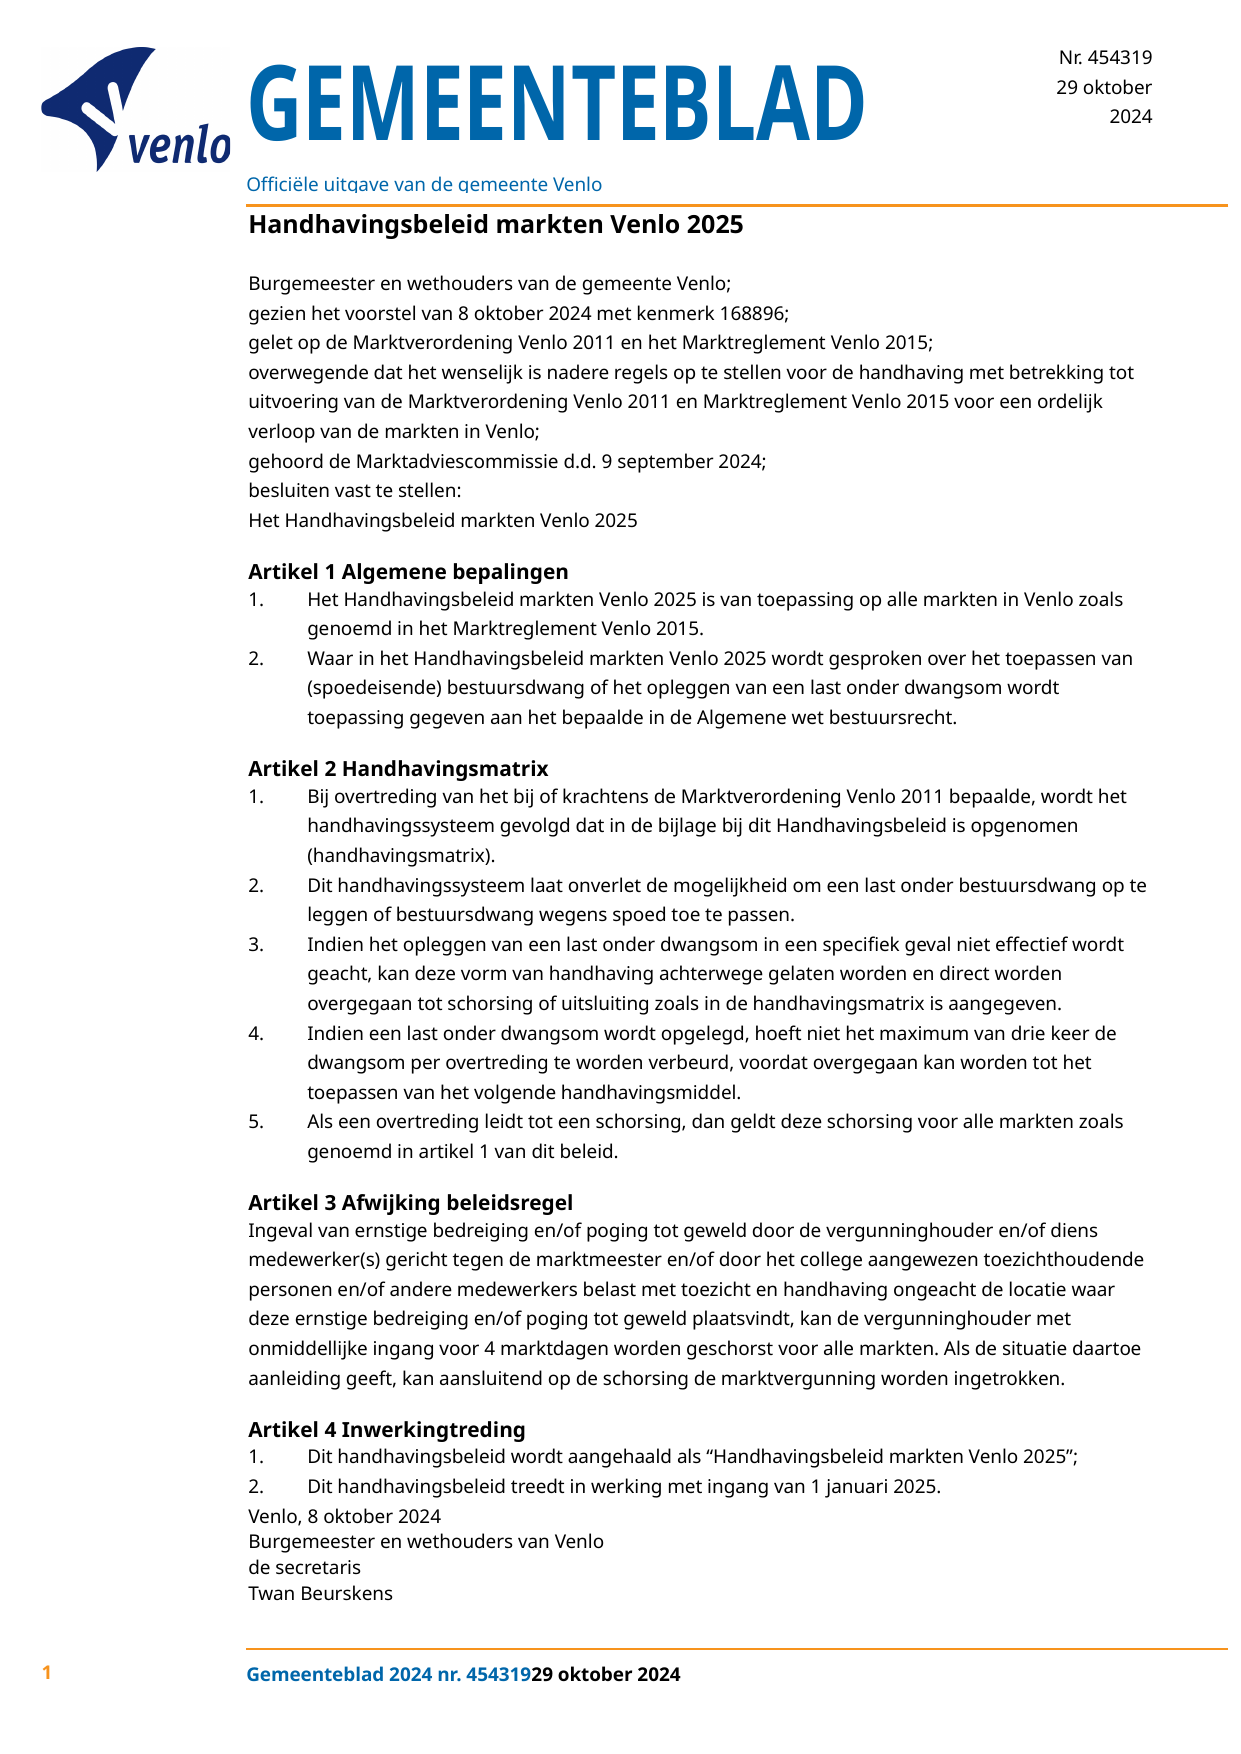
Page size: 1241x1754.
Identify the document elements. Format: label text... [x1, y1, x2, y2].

list Het Handhavingsbeleid markten Venlo 2025 is van toepassing op alle markten in Venlo zoals genoemd in het Marktreglement Venlo 2015. [248, 586, 1152, 641]
text overwegende dat het wenselijk is nadere regels op te stellen voor de handhaving met betrekking tot uitvoering van de Marktverordening Venlo 2011 en Marktreglement Venlo 2015 voor een ordelijk verloop van de markten in Venlo; [248, 359, 1152, 444]
list Als een overtreding leidt tot een schorsing, dan geldt deze schorsing voor alle markten zoals genoemd in artikel 1 van dit beleid. [248, 1108, 1152, 1164]
list Indien het opleggen van een last onder dwangsom in een specifiek geval niet effectief wordt geacht, kan deze vorm van handhaving achterwege gelaten worden en direct worden overgegaan tot schorsing of uitsluiting zoals in de handhavingsmatrix is aangegeven. [248, 931, 1152, 1016]
list Indien een last onder dwangsom wordt opgelegd, hoeft niet het maximum van drie keer de dwangsom per overtreding te worden verbeurd, voordat overgegaan kan worden tot het toepassen van het volgende handhavingsmiddel. [248, 1020, 1152, 1104]
text Het Handhavingsbeleid markten Venlo 2025 [248, 507, 1152, 533]
text gehoord de Marktadviescommissie d.d. 9 september 2024; [248, 448, 1152, 473]
text gelet op de Marktverordening Venlo 2011 en het Marktreglement Venlo 2015; [248, 329, 1152, 355]
text Venlo, 8 oktober 2024 [248, 1503, 1152, 1528]
list Waar in het Handhavingsbeleid markten Venlo 2025 wordt gesproken over het toepassen van (spoedeisende) bestuursdwang of het opleggen van een last onder dwangsom wordt toepassing gegeven aan het bepaalde in de Algemene wet bestuursrecht. [248, 645, 1152, 730]
list Dit handhavingsbeleid wordt aangehaald als “Handhavingsbeleid markten Venlo 2025”; [248, 1444, 1152, 1469]
text Artikel 3 Afwijking beleidsregel [248, 1188, 1152, 1217]
text Artikel 1 Algemene bepalingen [248, 557, 1152, 586]
list Bij overtreding van het bij of krachtens de Marktverordening Venlo 2011 bepaalde, wordt het handhavingssysteem gevolgd dat in de bijlage bij dit Handhavingsbeleid is opgenomen (handhavingsmatrix). [248, 783, 1152, 868]
text Handhavingsbeleid markten Venlo 2025 [248, 207, 1152, 241]
text gezien het voorstel van 8 oktober 2024 met kenmerk 168896; [248, 300, 1152, 326]
list Dit handhavingsbeleid treedt in werking met ingang van 1 januari 2025. [248, 1473, 1152, 1499]
text Burgemeester en wethouders van de gemeente Venlo; [248, 270, 1152, 296]
text Ingeval van ernstige bedreiging en/of poging tot geweld door de vergunninghouder en/of diens medewerker(s) gericht tegen de marktmeester en/of door het college aangewezen toezichthoudende personen en/of andere medewerkers belast met toezicht en handhaving ongeacht de locatie waar deze ernstige bedreiging en/of poging tot geweld plaatsvindt, kan de vergunninghouder met onmiddellijke ingang voor 4 marktdagen worden geschorst voor alle markten. Als de situatie daartoe aanleiding geeft, kan aansluitend op de schorsing de marktvergunning worden ingetrokken. [248, 1217, 1152, 1391]
text Artikel 2 Handhavingsmatrix [248, 754, 1152, 783]
list Dit handhavingssysteem laat onverlet de mogelijkheid om een last onder bestuursdwang op te leggen of bestuursdwang wegens spoed toe te passen. [248, 872, 1152, 927]
text Artikel 4 Inwerkingtreding [248, 1415, 1152, 1444]
text Burgemeester en wethouders van Venlo [248, 1528, 1152, 1554]
text besluiten vast te stellen: [248, 477, 1152, 503]
picture [41, 47, 231, 172]
text Twan Beurskens [248, 1580, 1152, 1606]
text de secretaris [248, 1554, 1152, 1580]
